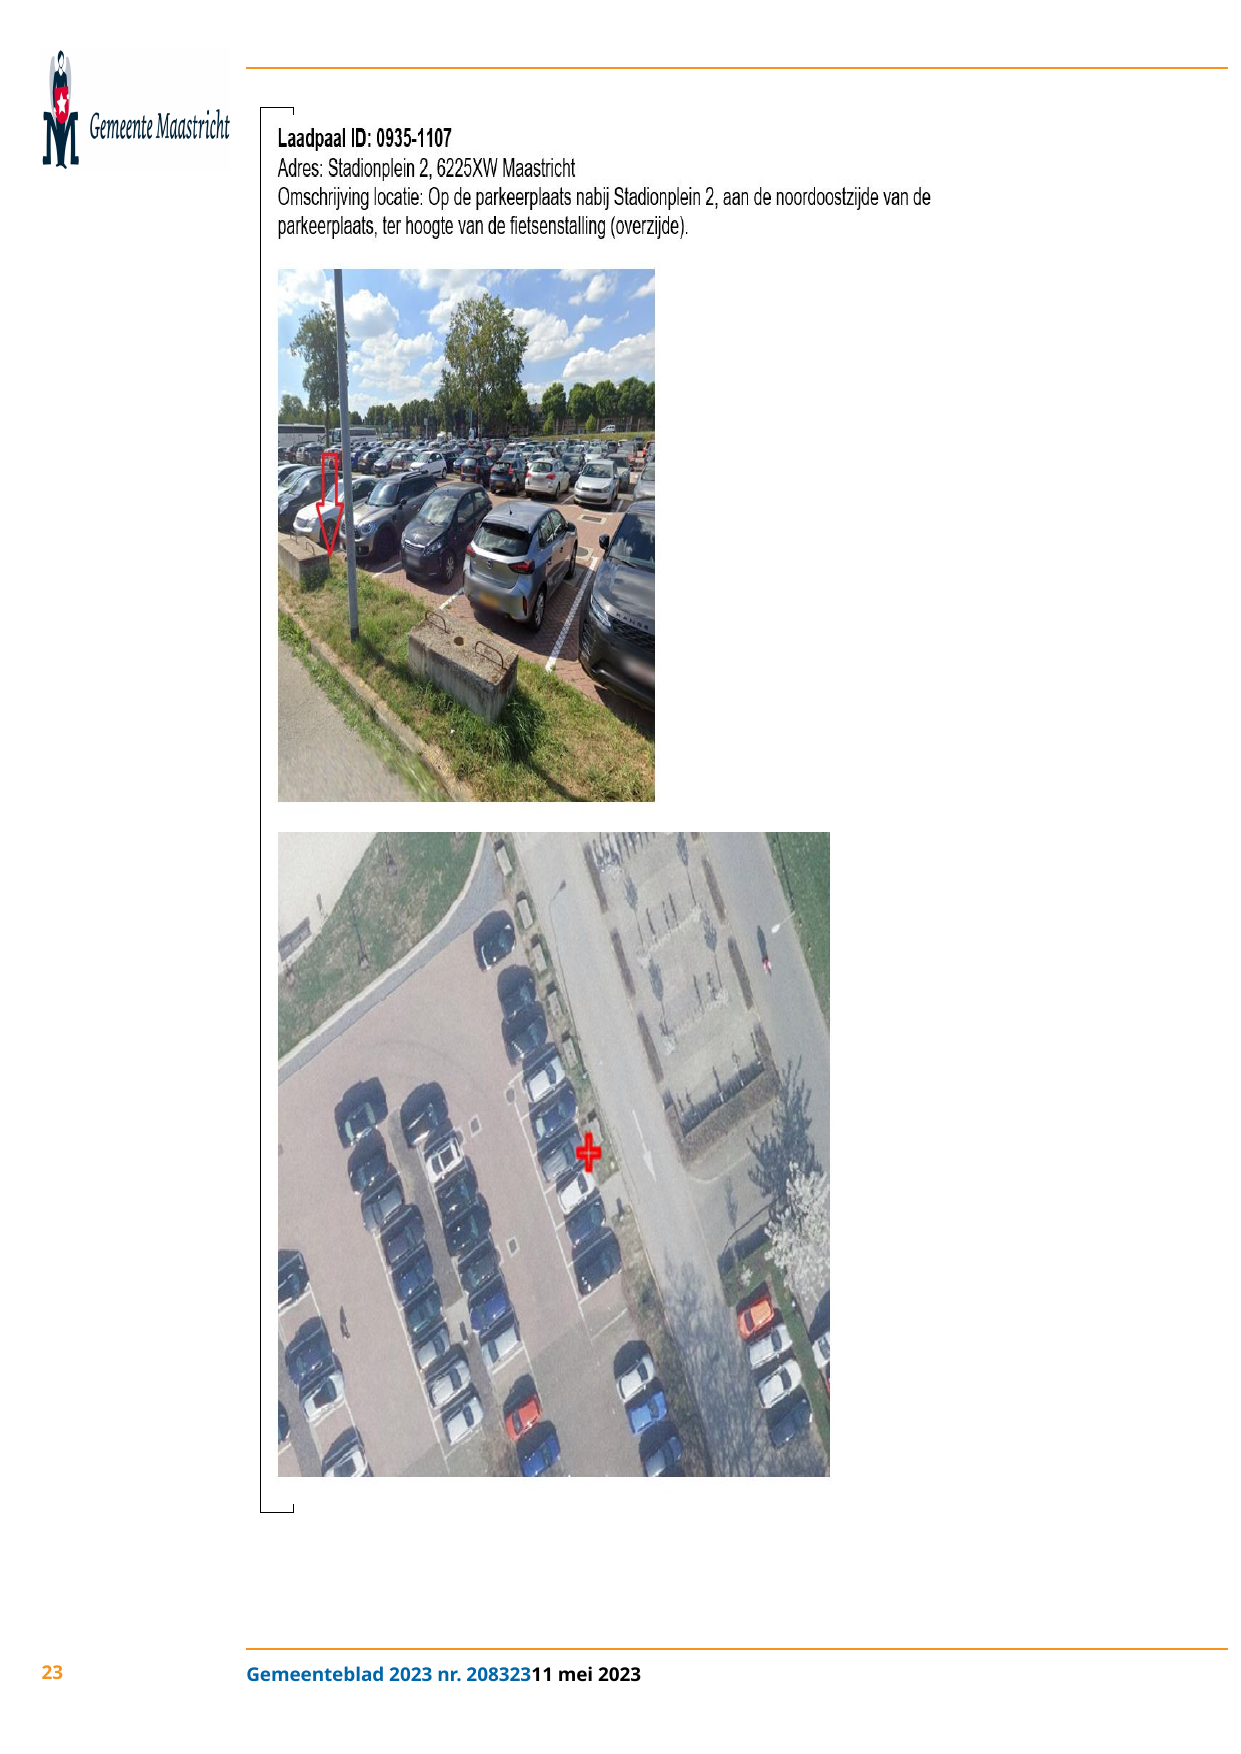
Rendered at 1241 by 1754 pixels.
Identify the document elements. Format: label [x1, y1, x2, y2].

picture [268, 115, 943, 1504]
picture [41, 47, 231, 172]
